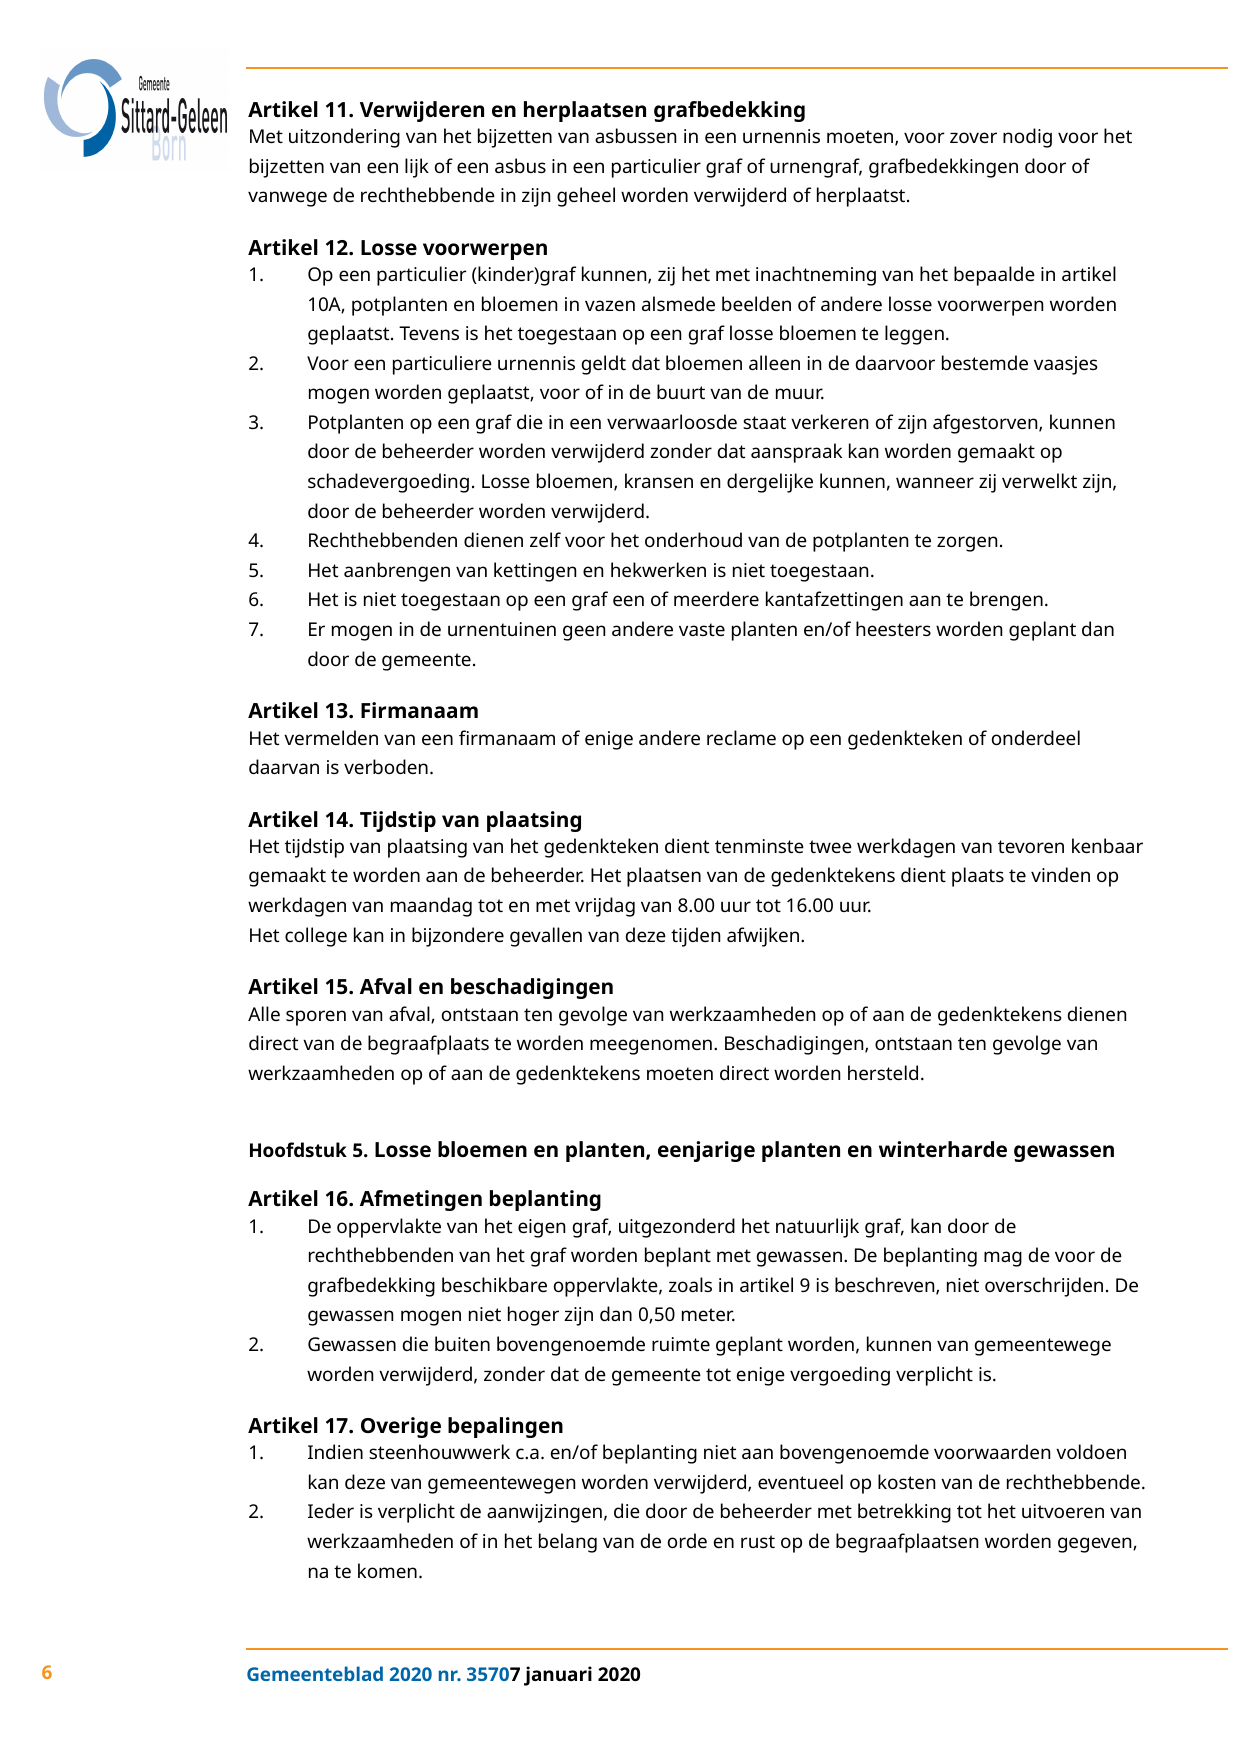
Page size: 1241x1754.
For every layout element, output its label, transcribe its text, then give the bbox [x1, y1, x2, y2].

text Met uitzondering van het bijzetten van asbussen in een urnennis moeten, voor zover nodig voor het bijzetten van een lijk of een asbus in een particulier graf of urnengraf, grafbedekkingen door of vanwege de rechthebbende in zijn geheel worden verwijderd of herplaatst. [248, 123, 1152, 208]
text Artikel 17. Overige bepalingen [248, 1411, 1152, 1439]
text Hoofdstuk 5. Losse bloemen en planten, eenjarige planten en winterharde gewassen [248, 1135, 1152, 1163]
list Het is niet toegestaan op een graf een of meerdere kantafzettingen aan te brengen. [248, 587, 1152, 612]
text Artikel 13. Firmanaam [248, 696, 1152, 725]
picture [41, 47, 231, 172]
text Artikel 16. Afmetingen beplanting [248, 1184, 1152, 1213]
text Het college kan in bijzondere gevallen van deze tijden afwijken. [248, 922, 1152, 948]
list Rechthebbenden dienen zelf voor het onderhoud van de potplanten te zorgen. [248, 527, 1152, 553]
text Alle sporen van afval, ontstaan ten gevolge van werkzaamheden op of aan de gedenktekens dienen direct van de begraafplaats te worden meegenomen. Beschadigingen, ontstaan ten gevolge van werkzaamheden op of aan de gedenktekens moeten direct worden hersteld. [248, 1001, 1152, 1086]
list De oppervlakte van het eigen graf, uitgezonderd het natuurlijk graf, kan door de rechthebbenden van het graf worden beplant met gewassen. De beplanting mag de voor de grafbedekking beschikbare oppervlakte, zoals in artikel 9 is beschreven, niet overschrijden. De gewassen mogen niet hoger zijn dan 0,50 meter. [248, 1213, 1152, 1327]
text Artikel 14. Tijdstip van plaatsing [248, 805, 1152, 833]
list Indien steenhouwwerk c.a. en/of beplanting niet aan bovengenoemde voorwaarden voldoen kan deze van gemeentewegen worden verwijderd, eventueel op kosten van de rechthebbende. [248, 1439, 1152, 1495]
text Artikel 11. Verwijderen en herplaatsen grafbedekking [248, 95, 1152, 123]
list Er mogen in de urnentuinen geen andere vaste planten en/of heesters worden geplant dan door de gemeente. [248, 616, 1152, 672]
text Artikel 15. Afval en beschadigingen [248, 972, 1152, 1001]
list Ieder is verplicht de aanwijzingen, die door de beheerder met betrekking tot het uitvoeren van werkzaamheden of in het belang van de orde en rust op de begraafplaatsen worden gegeven, na te komen. [248, 1499, 1152, 1584]
list Gewassen die buiten bovengenoemde ruimte geplant worden, kunnen van gemeentewege worden verwijderd, zonder dat de gemeente tot enige vergoeding verplicht is. [248, 1331, 1152, 1386]
text Artikel 12. Losse voorwerpen [248, 233, 1152, 261]
text Het vermelden van een firmanaam of enige andere reclame op een gedenkteken of onderdeel daarvan is verboden. [248, 725, 1152, 780]
list Potplanten op een graf die in een verwaarloosde staat verkeren of zijn afgestorven, kunnen door de beheerder worden verwijderd zonder dat aanspraak kan worden gemaakt op schadevergoeding. Losse bloemen, kransen en dergelijke kunnen, wanneer zij verwelkt zijn, door de beheerder worden verwijderd. [248, 409, 1152, 524]
list Op een particulier (kinder)graf kunnen, zij het met inachtneming van het bepaalde in artikel 10A, potplanten en bloemen in vazen alsmede beelden of andere losse voorwerpen worden geplaatst. Tevens is het toegestaan op een graf losse bloemen te leggen. [248, 261, 1152, 346]
list Het aanbrengen van kettingen en hekwerken is niet toegestaan. [248, 557, 1152, 583]
list Voor een particuliere urnennis geldt dat bloemen alleen in de daarvoor bestemde vaasjes mogen worden geplaatst, voor of in de buurt van de muur. [248, 350, 1152, 405]
text Het tijdstip van plaatsing van het gedenkteken dient tenminste twee werkdagen van tevoren kenbaar gemaakt te worden aan de beheerder. Het plaatsen van de gedenktekens dient plaats te vinden op werkdagen van maandag tot en met vrijdag van 8.00 uur tot 16.00 uur. [248, 833, 1152, 918]
